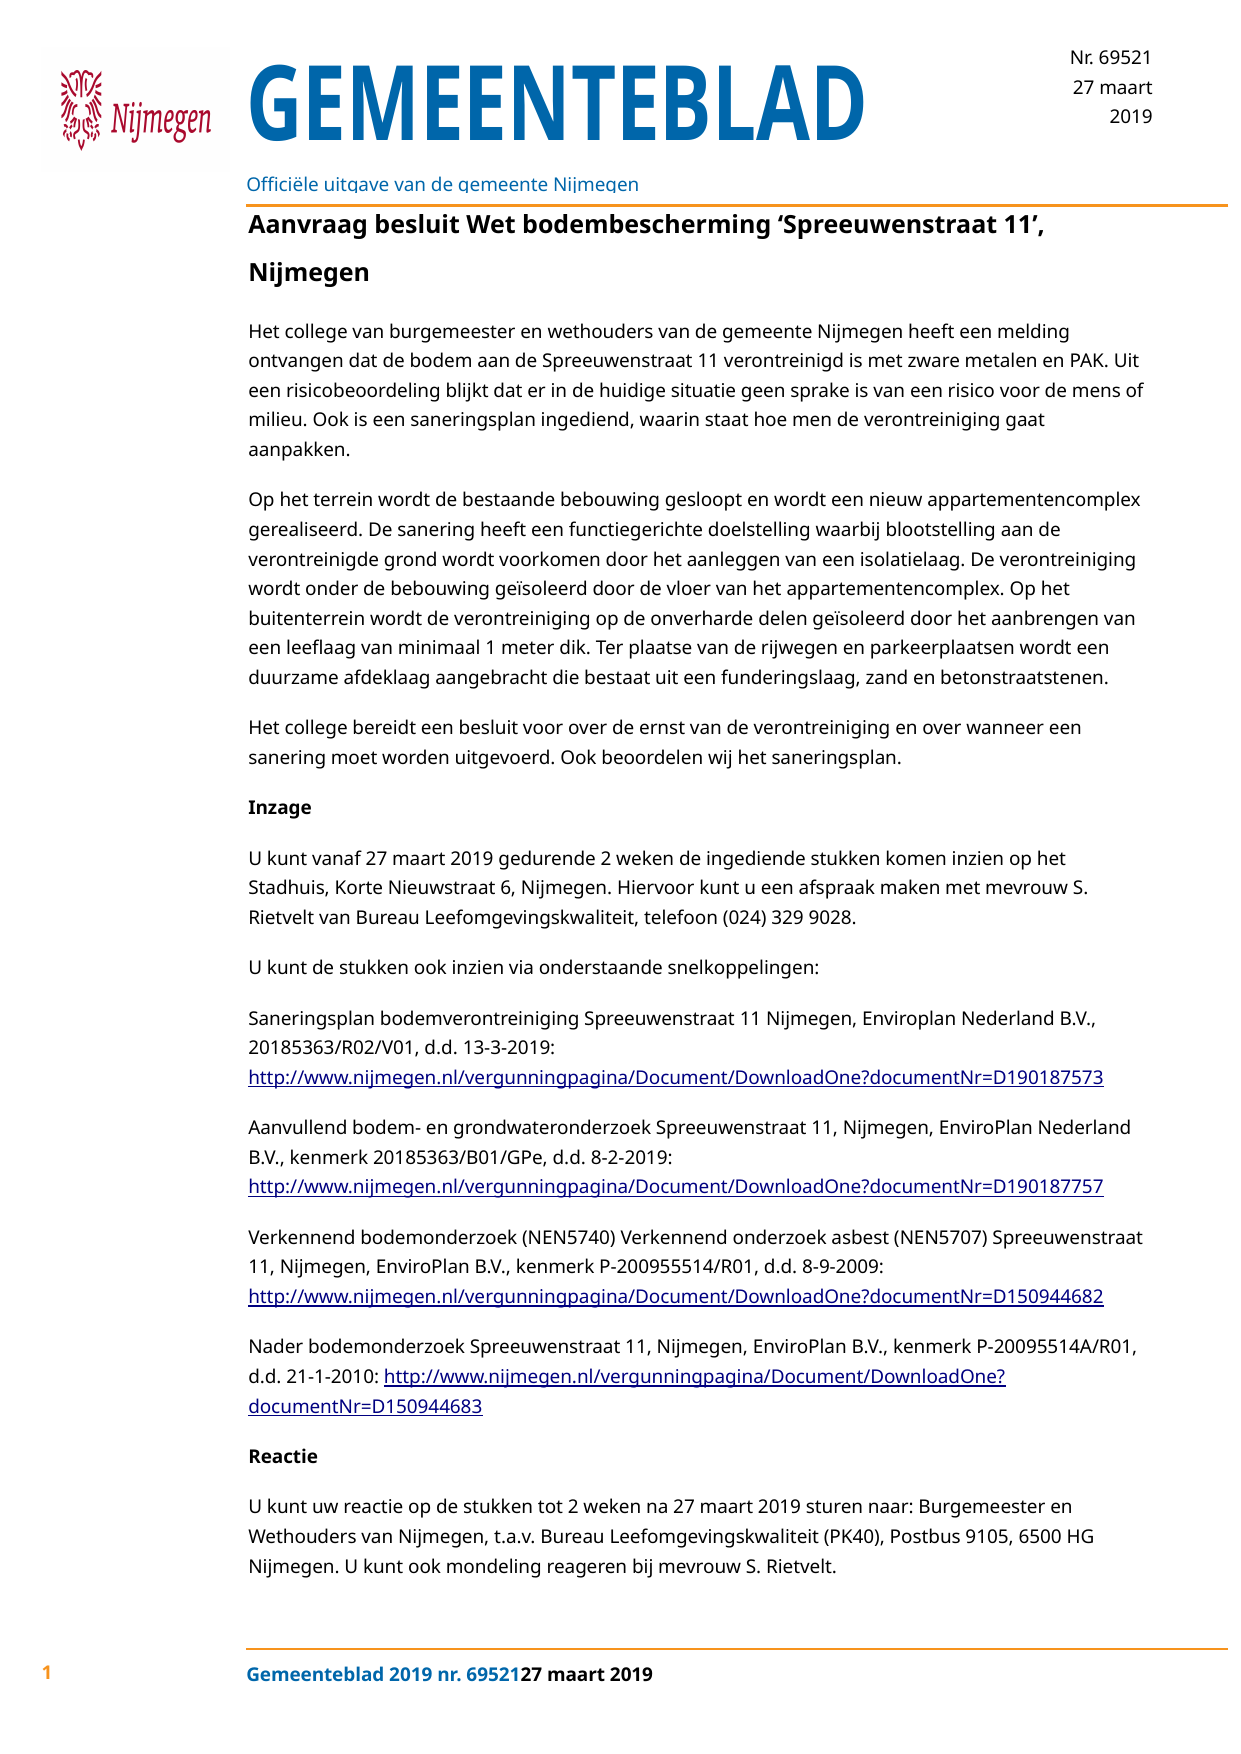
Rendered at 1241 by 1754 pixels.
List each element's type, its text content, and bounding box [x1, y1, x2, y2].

text Aanvraag besluit Wet bodembescherming ‘Spreeuwenstraat 11’, Nijmegen [248, 207, 1152, 288]
text U kunt uw reactie op de stukken tot 2 weken na 27 maart 2019 sturen naar: Burgemeester en Wethouders van Nijmegen, t.a.v. Bureau Leefomgevingskwaliteit (PK40), Postbus 9105, 6500 HG Nijmegen. U kunt ook mondeling reageren bij mevrouw S. Rietvelt. [248, 1494, 1152, 1579]
text Het college bereidt een besluit voor over de ernst van de verontreiniging en over wanneer een sanering moet worden uitgevoerd. Ook beoordelen wij het saneringsplan. [248, 714, 1152, 770]
text U kunt de stukken ook inzien via onderstaande snelkoppelingen: [248, 954, 1152, 980]
text U kunt vanaf 27 maart 2019 gedurende 2 weken de ingediende stukken komen inzien op het Stadhuis, Korte Nieuwstraat 6, Nijmegen. Hiervoor kunt u een afspraak maken met mevrouw S. Rietvelt van Bureau Leefomgevingskwaliteit, telefoon (024) 329 9028. [248, 845, 1152, 930]
text Het college van burgemeester en wethouders van de gemeente Nijmegen heeft een melding ontvangen dat de bodem aan de Spreeuwenstraat 11 verontreinigd is met zware metalen en PAK. Uit een risicobeoordeling blijkt dat er in de huidige situatie geen sprake is van een risico voor de mens of milieu. Ook is een saneringsplan ingediend, waarin staat hoe men de verontreiniging gaat aanpakken. [248, 318, 1152, 462]
text Aanvullend bodem- en grondwateronderzoek Spreeuwenstraat 11, Nijmegen, EnviroPlan Nederland B.V., kenmerk 20185363/B01/GPe, d.d. 8-2-2019: http://www.nijmegen.nl/vergunningpagina/Document/DownloadOne?documentNr=D190187757 [248, 1114, 1152, 1199]
text Op het terrein wordt de bestaande bebouwing gesloopt en wordt een nieuw appartementencomplex gerealiseerd. De sanering heeft een functiegerichte doelstelling waarbij blootstelling aan de verontreinigde grond wordt voorkomen door het aanleggen van een isolatielaag. De verontreiniging wordt onder de bebouwing geïsoleerd door de vloer van het appartementencomplex. Op het buitenterrein wordt de verontreiniging op de onverharde delen geïsoleerd door het aanbrengen van een leeflaag van minimaal 1 meter dik. Ter plaatse van de rijwegen en parkeerplaatsen wordt een duurzame afdeklaag aangebracht die bestaat uit een funderingslaag, zand en betonstraatstenen. [248, 487, 1152, 690]
text Saneringsplan bodemverontreiniging Spreeuwenstraat 11 Nijmegen, Enviroplan Nederland B.V., 20185363/R02/V01, d.d. 13-3-2019: http://www.nijmegen.nl/vergunningpagina/Document/DownloadOne?documentNr=D190187573 [248, 1005, 1152, 1090]
text Verkennend bodemonderzoek (NEN5740) Verkennend onderzoek asbest (NEN5707) Spreeuwenstraat 11, Nijmegen, EnviroPlan B.V., kenmerk P-200955514/R01, d.d. 8-9-2009: http://www.nijmegen.nl/vergunningpagina/Document/DownloadOne?documentNr=D150944682 [248, 1224, 1152, 1309]
picture [41, 47, 231, 172]
text Nader bodemonderzoek Spreeuwenstraat 11, Nijmegen, EnviroPlan B.V., kenmerk P-20095514A/R01, d.d. 21-1-2010: http://www.nijmegen.nl/vergunningpagina/Document/DownloadOne?documentNr=D150944683 [248, 1334, 1152, 1419]
text Reactie [248, 1443, 1152, 1469]
text Inzage [248, 794, 1152, 820]
